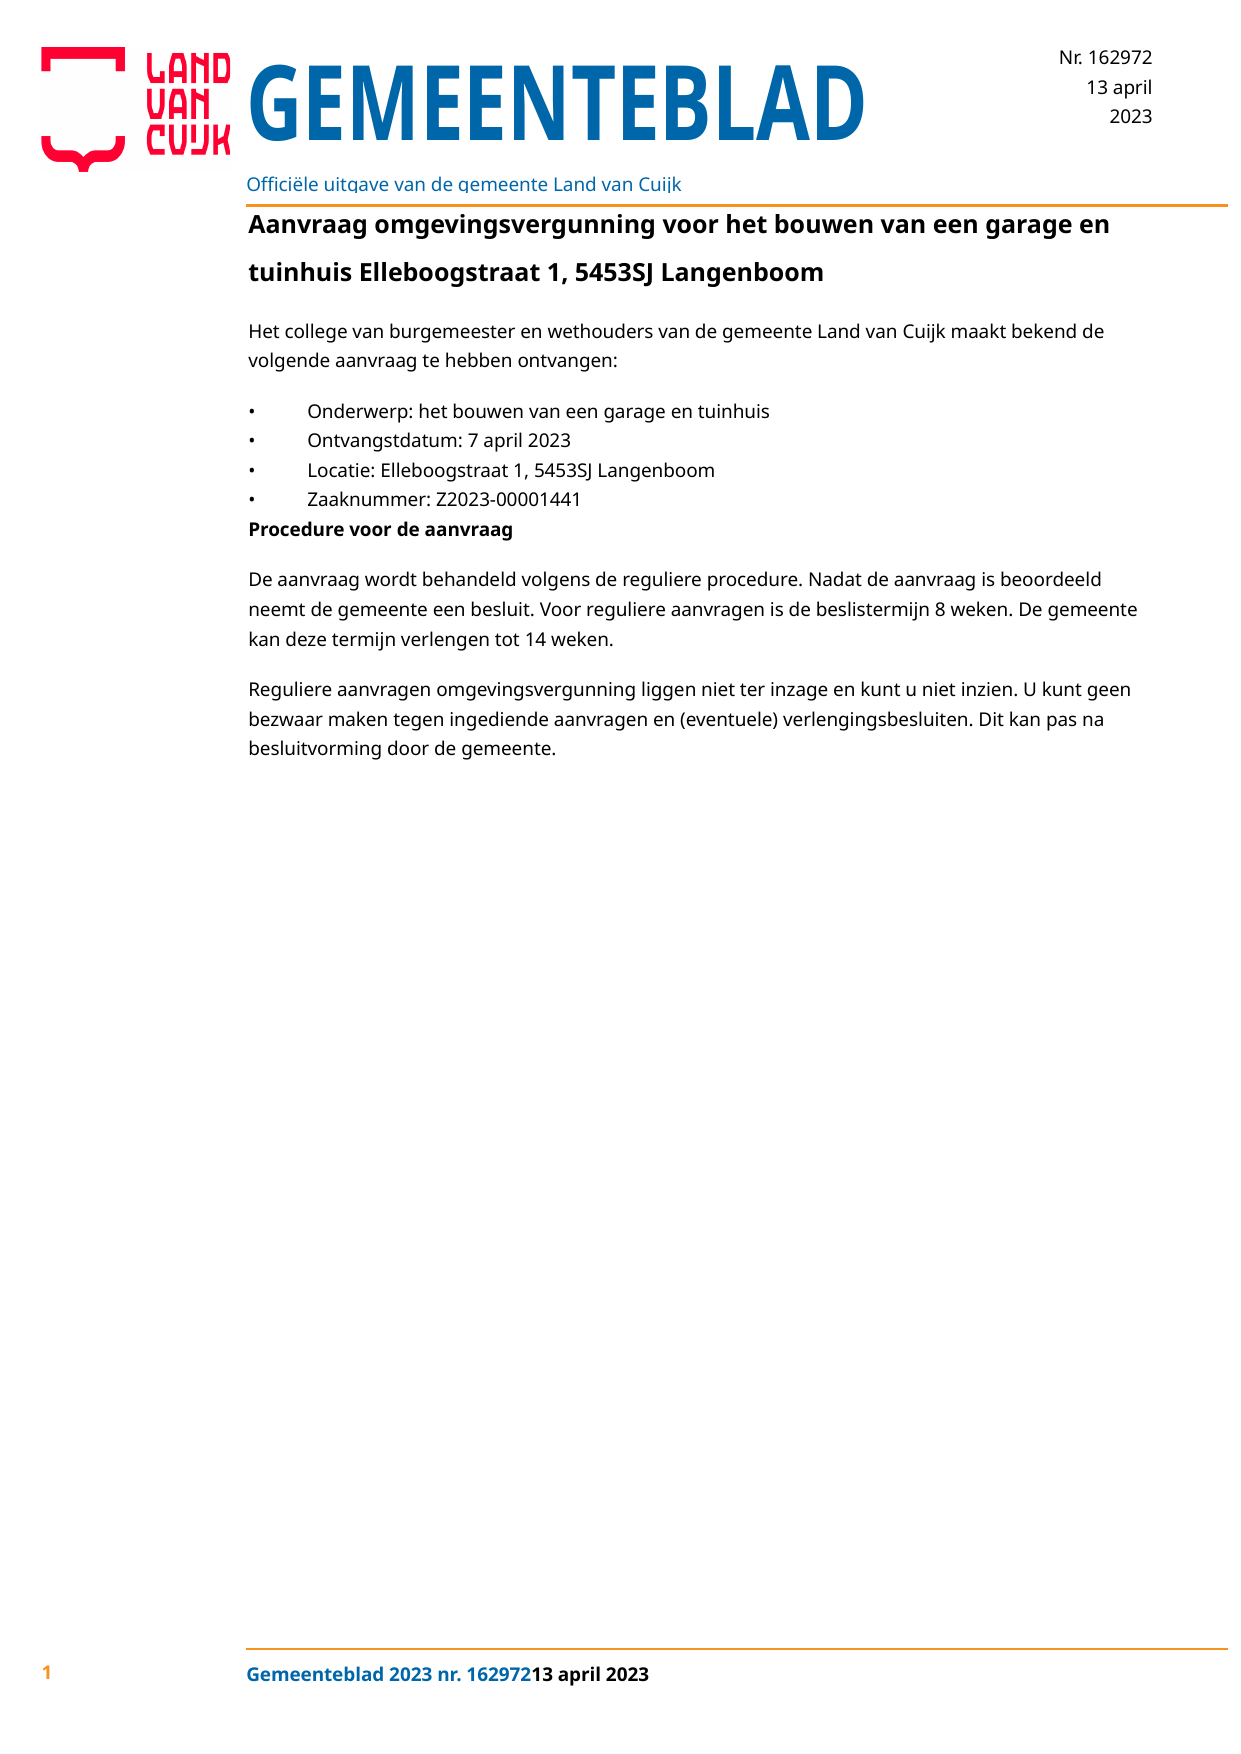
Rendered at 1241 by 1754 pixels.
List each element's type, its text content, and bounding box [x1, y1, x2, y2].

text Aanvraag omgevingsvergunning voor het bouwen van een garage en tuinhuis Elleboogstraat 1, 5453SJ Langenboom [248, 207, 1152, 288]
text Reguliere aanvragen omgevingsvergunning liggen niet ter inzage en kunt u niet inzien. U kunt geen bezwaar maken tegen ingediende aanvragen en (eventuele) verlengingsbesluiten. Dit kan pas na besluitvorming door de gemeente. [248, 676, 1152, 761]
list Ontvangstdatum: 7 april 2023 [248, 427, 1152, 453]
list Locatie: Elleboogstraat 1, 5453SJ Langenboom [248, 457, 1152, 483]
list Zaaknummer: Z2023-00001441 [248, 487, 1152, 512]
list Onderwerp: het bouwen van een garage en tuinhuis [248, 398, 1152, 424]
text De aanvraag wordt behandeld volgens de reguliere procedure. Nadat de aanvraag is beoordeeld neemt de gemeente een besluit. Voor reguliere aanvragen is de beslistermijn 8 weken. De gemeente kan deze termijn verlengen tot 14 weken. [248, 567, 1152, 652]
text Het college van burgemeester en wethouders van de gemeente Land van Cuijk maakt bekend de volgende aanvraag te hebben ontvangen: [248, 318, 1152, 373]
text Procedure voor de aanvraag [248, 516, 1152, 542]
picture [41, 47, 231, 172]
